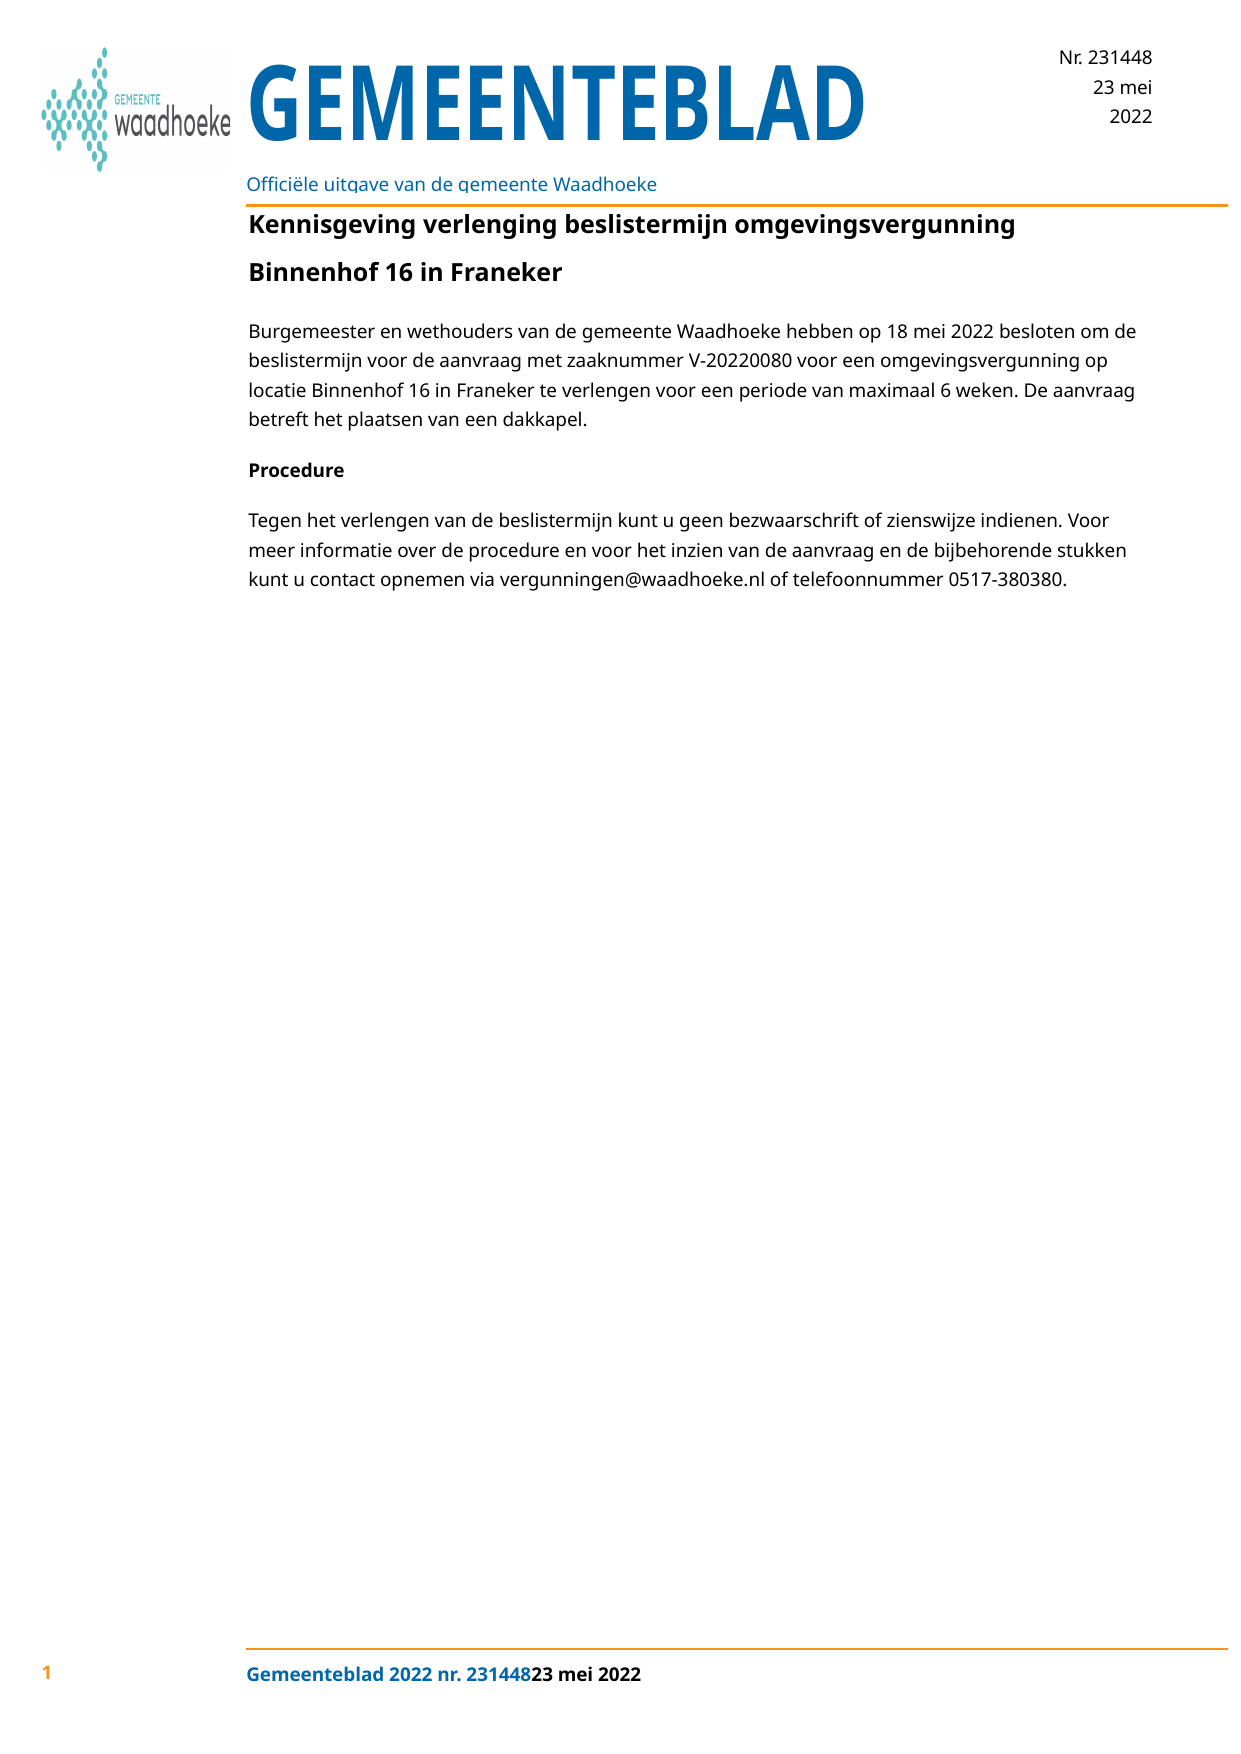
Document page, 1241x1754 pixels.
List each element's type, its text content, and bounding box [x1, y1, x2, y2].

picture [41, 47, 231, 172]
text Tegen het verlengen van de beslistermijn kunt u geen bezwaarschrift of zienswijze indienen. Voor meer informatie over de procedure en voor het inzien van de aanvraag en de bijbehorende stukken kunt u contact opnemen via vergunningen@waadhoeke.nl of telefoonnummer 0517-380380. [248, 507, 1152, 592]
text Procedure [248, 457, 1152, 483]
text Kennisgeving verlenging beslistermijn omgevingsvergunning Binnenhof 16 in Franeker [248, 207, 1152, 288]
text Burgemeester en wethouders van de gemeente Waadhoeke hebben op 18 mei 2022 besloten om de beslistermijn voor de aanvraag met zaaknummer V-20220080 voor een omgevingsvergunning op locatie Binnenhof 16 in Franeker te verlengen voor een periode van maximaal 6 weken. De aanvraag betreft het plaatsen van een dakkapel. [248, 318, 1152, 432]
